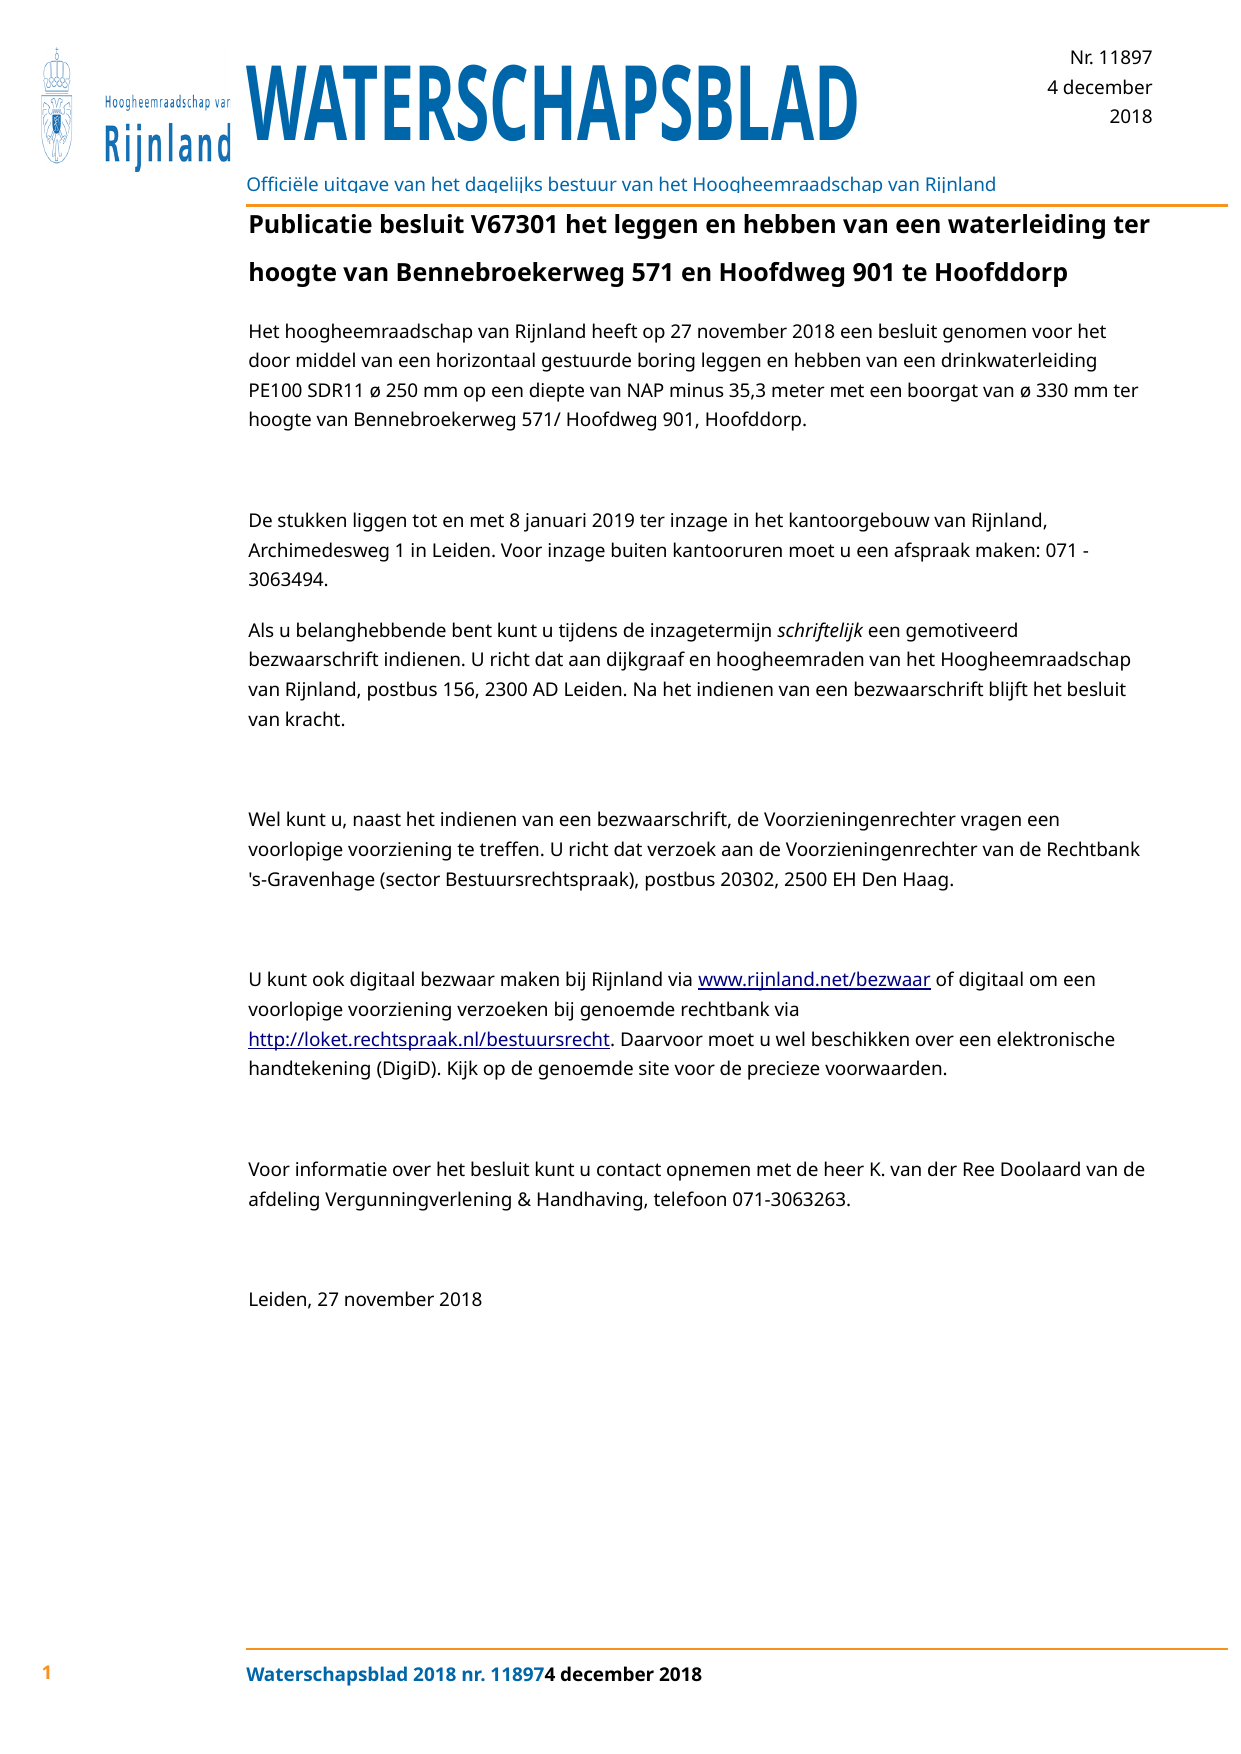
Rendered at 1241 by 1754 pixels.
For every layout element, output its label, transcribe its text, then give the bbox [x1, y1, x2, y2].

text U kunt ook digitaal bezwaar maken bij Rijnland via www.rijnland.net/bezwaar of digitaal om een voorlopige voorziening verzoeken bij genoemde rechtbank via http://loket.rechtspraak.nl/bestuursrecht. Daarvoor moet u wel beschikken over een elektronische handtekening (DigiD). Kijk op de genoemde site voor de precieze voorwaarden. [248, 967, 1152, 1081]
text Publicatie besluit V67301 het leggen en hebben van een waterleiding ter hoogte van Bennebroekerweg 571 en Hoofdweg 901 te Hoofddorp [248, 207, 1152, 288]
text De stukken liggen tot en met 8 januari 2019 ter inzage in het kantoorgebouw van Rijnland, Archimedesweg 1 in Leiden. Voor inzage buiten kantooruren moet u een afspraak maken: 071 - 3063494. [248, 507, 1152, 592]
picture [41, 47, 231, 172]
text Als u belanghebbende bent kunt u tijdens de inzagetermijn schriftelijk een gemotiveerd bezwaarschrift indienen. U richt dat aan dijkgraaf en hoogheemraden van het Hoogheemraadschap van Rijnland, postbus 156, 2300 AD Leiden. Na het indienen van een bezwaarschrift blijft het besluit van kracht. [248, 617, 1152, 732]
text Leiden, 27 november 2018 [248, 1287, 1152, 1312]
text Voor informatie over het besluit kunt u contact opnemen met de heer K. van der Ree Doolaard van de afdeling Vergunningverlening & Handhaving, telefoon 071-3063263. [248, 1156, 1152, 1212]
text Het hoogheemraadschap van Rijnland heeft op 27 november 2018 een besluit genomen voor het door middel van een horizontaal gestuurde boring leggen en hebben van een drinkwaterleiding PE100 SDR11 ø 250 mm op een diepte van NAP minus 35,3 meter met een boorgat van ø 330 mm ter hoogte van Bennebroekerweg 571/ Hoofdweg 901, Hoofddorp. [248, 318, 1152, 432]
text Wel kunt u, naast het indienen van een bezwaarschrift, de Voorzieningenrechter vragen een voorlopige voorziening te treffen. U richt dat verzoek aan de Voorzieningenrechter van de Rechtbank 's-Gravenhage (sector Bestuursrechtspraak), postbus 20302, 2500 EH Den Haag. [248, 807, 1152, 892]
